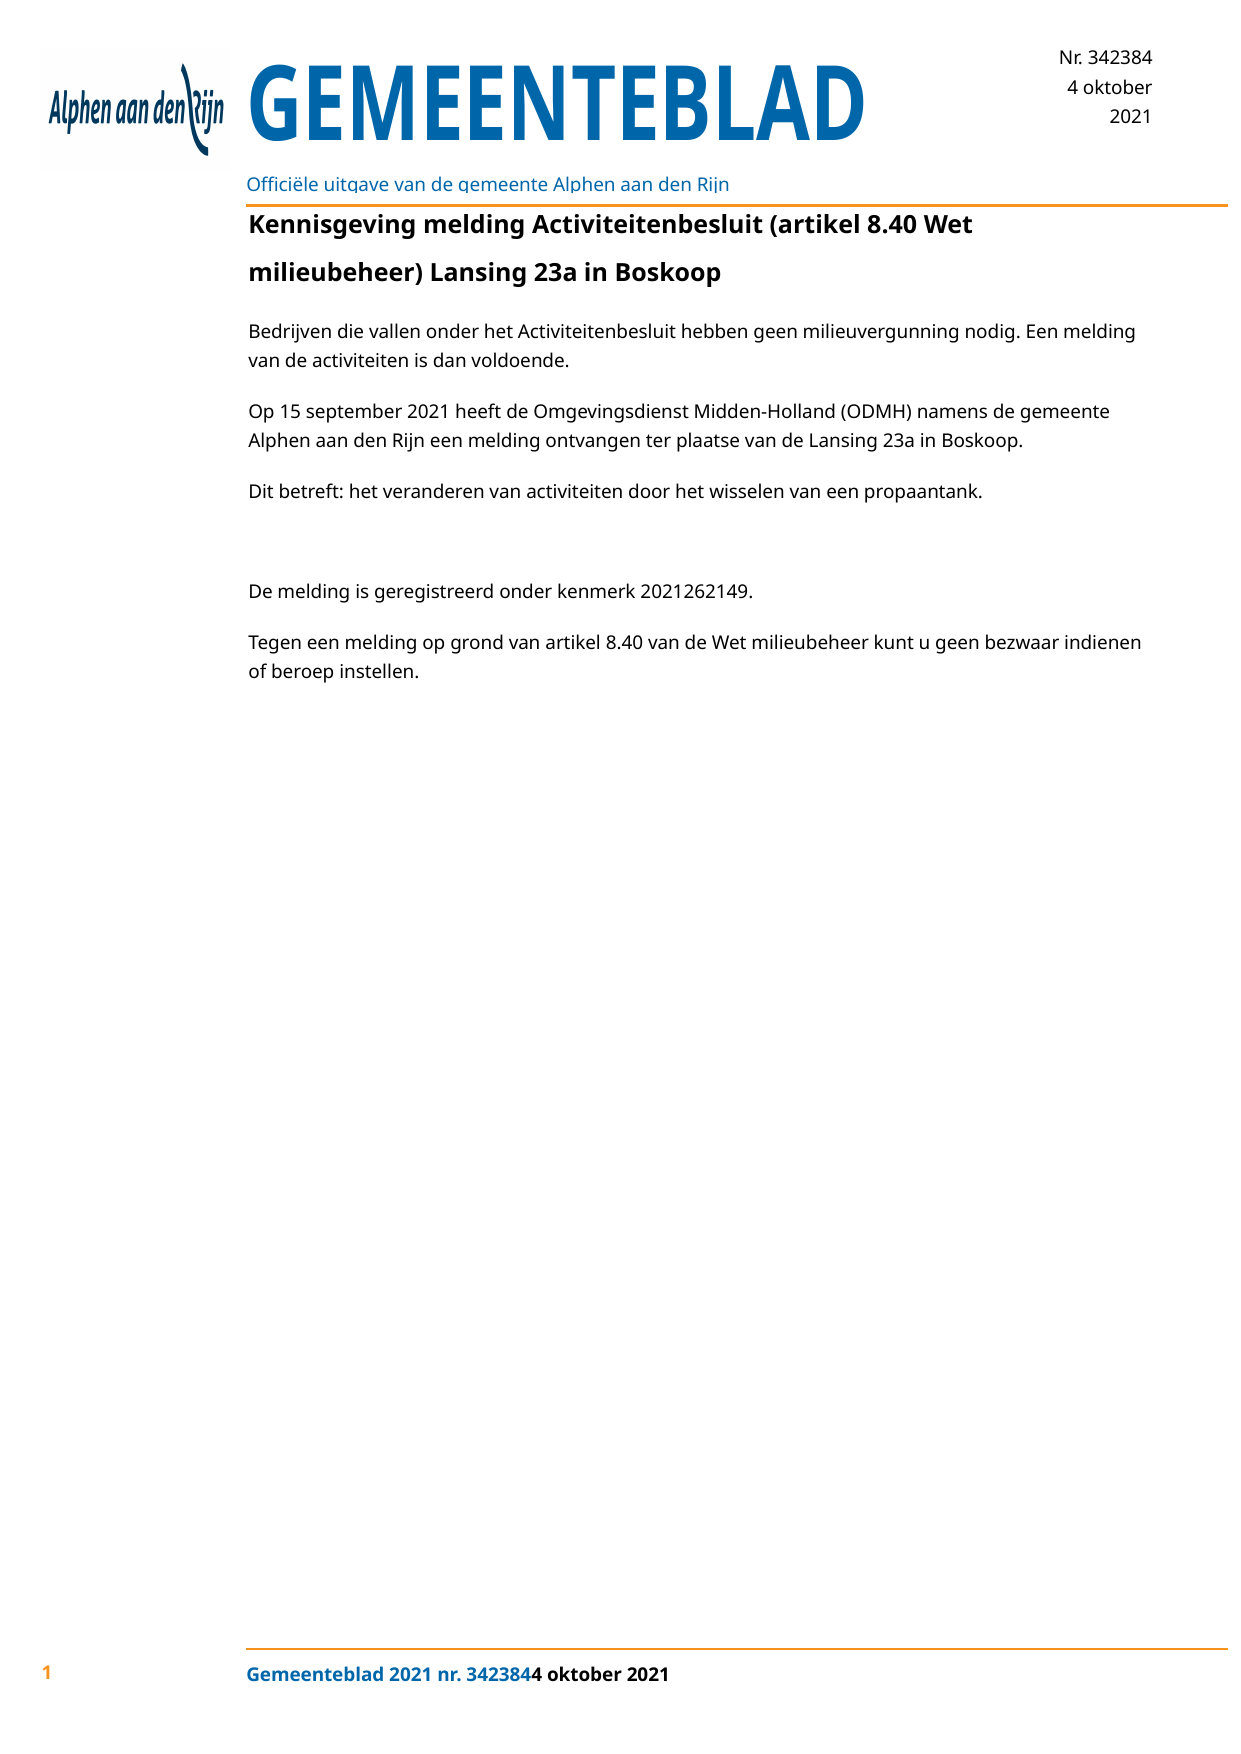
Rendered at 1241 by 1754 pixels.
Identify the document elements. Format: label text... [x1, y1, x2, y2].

text Dit betreft: het veranderen van activiteiten door het wisselen van een propaantank. [248, 478, 1152, 504]
text De melding is geregistreerd onder kenmerk 2021262149. [248, 579, 1152, 604]
text Bedrijven die vallen onder het Activiteitenbesluit hebben geen milieuvergunning nodig. Een melding van de activiteiten is dan voldoende. [248, 318, 1152, 373]
text Tegen een melding op grond van artikel 8.40 van de Wet milieubeheer kunt u geen bezwaar indienen of beroep instellen. [248, 629, 1152, 684]
picture [41, 47, 231, 172]
text Kennisgeving melding Activiteitenbesluit (artikel 8.40 Wet milieubeheer) Lansing 23a in Boskoop [248, 207, 1152, 288]
text Op 15 september 2021 heeft de Omgevingsdienst Midden-Holland (ODMH) namens de gemeente Alphen aan den Rijn een melding ontvangen ter plaatse van de Lansing 23a in Boskoop. [248, 398, 1152, 453]
